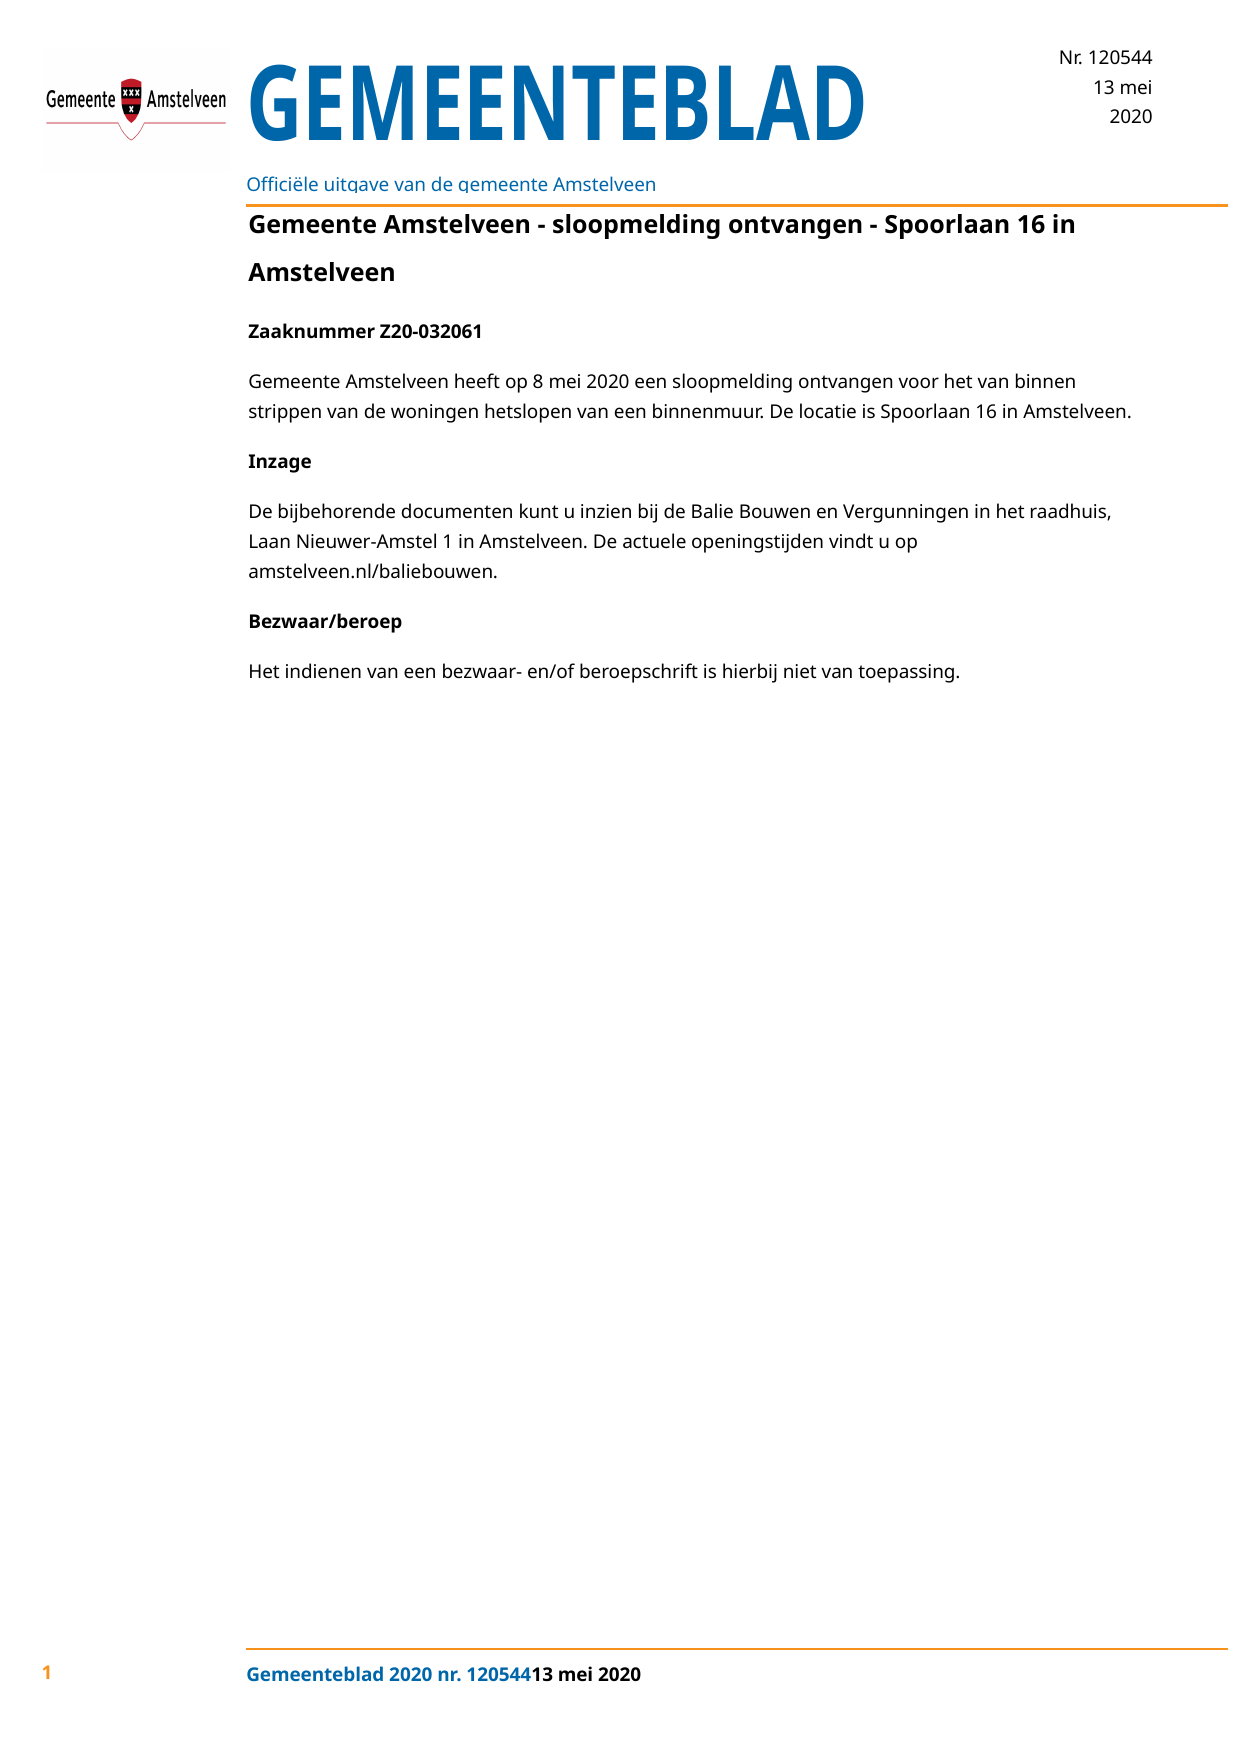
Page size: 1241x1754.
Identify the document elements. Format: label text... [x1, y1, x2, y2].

text Zaaknummer Z20-032061 [248, 318, 1152, 344]
picture [41, 47, 231, 172]
text Gemeente Amstelveen - sloopmelding ontvangen - Spoorlaan 16 in Amstelveen [248, 207, 1152, 288]
text Inzage [248, 448, 1152, 474]
text Bezwaar/beroep [248, 608, 1152, 634]
text Het indienen van een bezwaar- en/of beroepschrift is hierbij niet van toepassing. [248, 659, 1152, 684]
text De bijbehorende documenten kunt u inzien bij de Balie Bouwen en Vergunningen in het raadhuis, Laan Nieuwer-Amstel 1 in Amstelveen. De actuele openingstijden vindt u op amstelveen.nl/baliebouwen. [248, 499, 1152, 584]
text Gemeente Amstelveen heeft op 8 mei 2020 een sloopmelding ontvangen voor het van binnen strippen van de woningen hetslopen van een binnenmuur. De locatie is Spoorlaan 16 in Amstelveen. [248, 368, 1152, 424]
